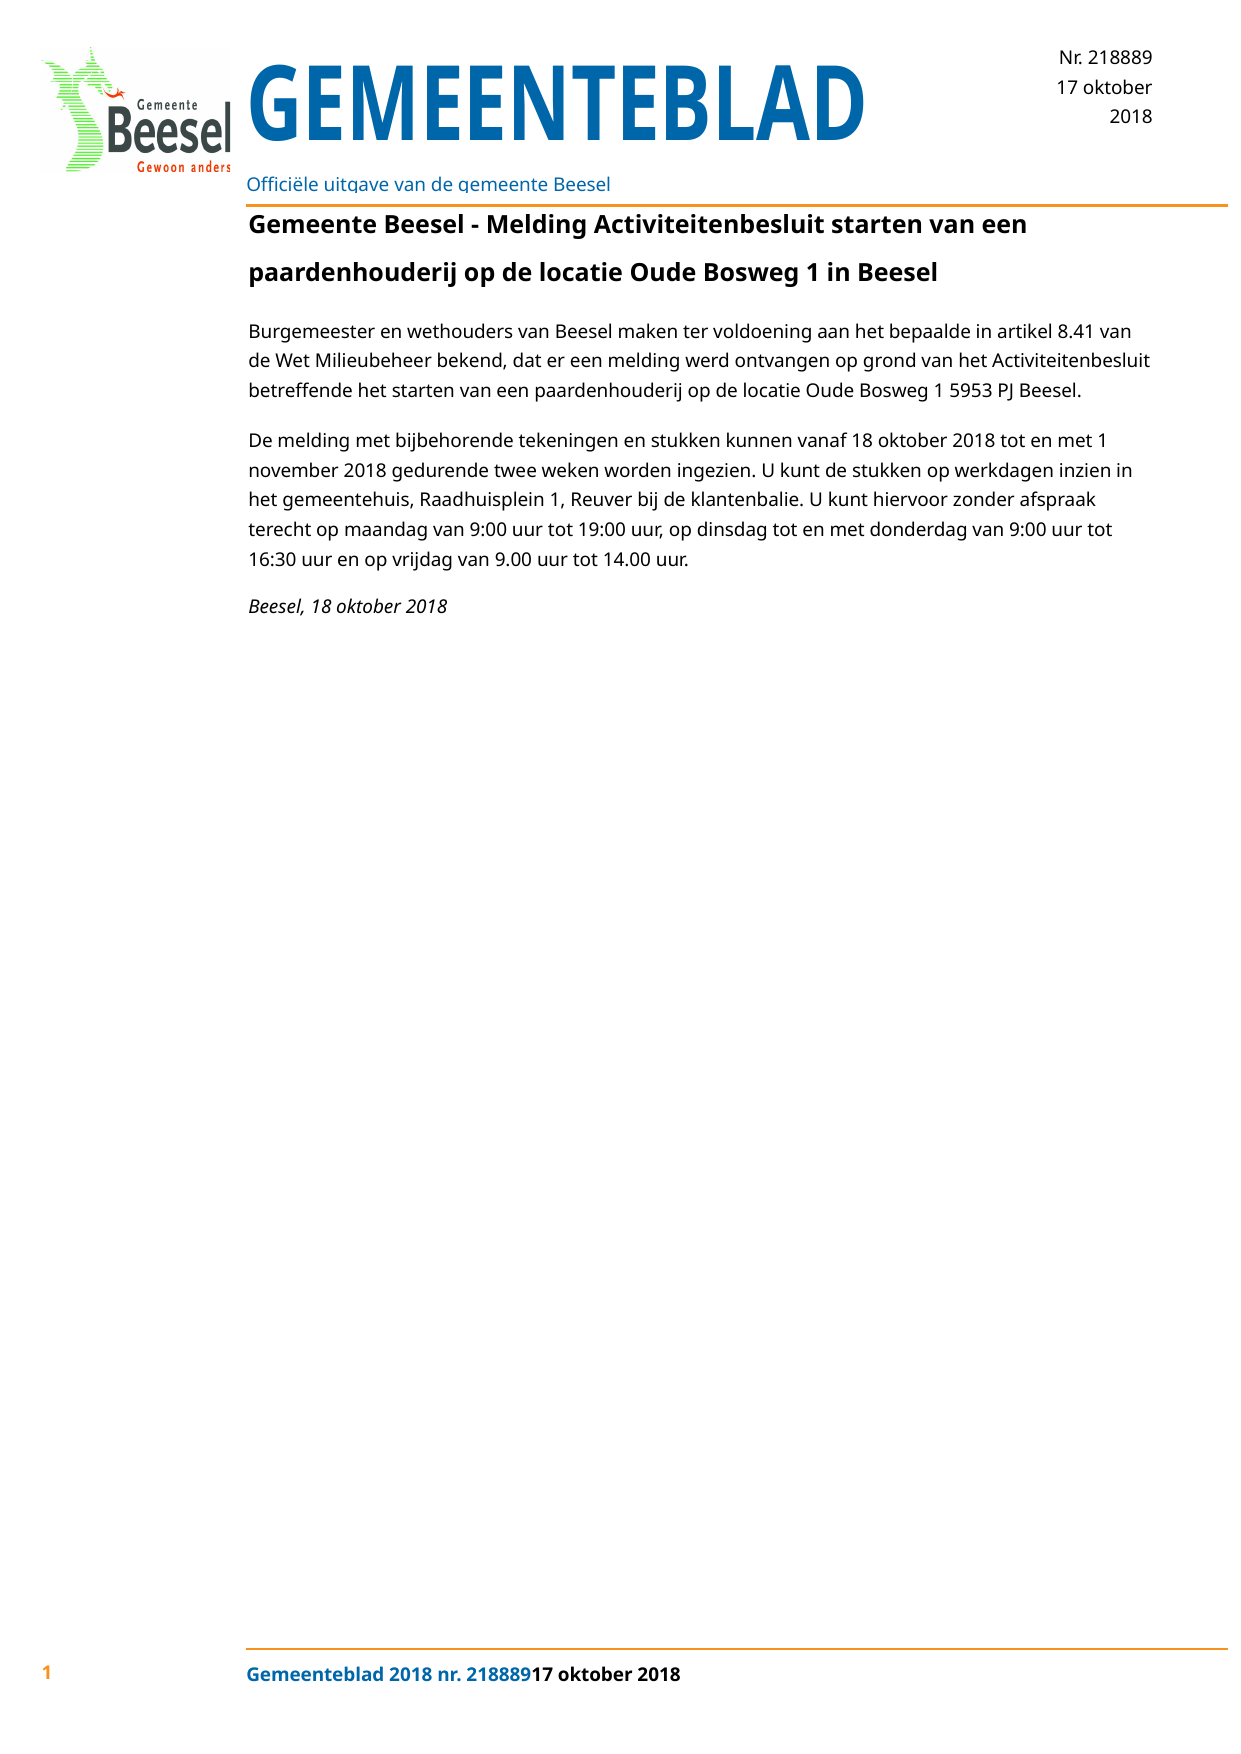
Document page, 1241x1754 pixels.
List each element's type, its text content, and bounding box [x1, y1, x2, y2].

text Burgemeester en wethouders van Beesel maken ter voldoening aan het bepaalde in artikel 8.41 van de Wet Milieubeheer bekend, dat er een melding werd ontvangen op grond van het Activiteitenbesluit betreffende het starten van een paardenhouderij op de locatie Oude Bosweg 1 5953 PJ Beesel. [248, 318, 1152, 403]
text Gemeente Beesel - Melding Activiteitenbesluit starten van een paardenhouderij op de locatie Oude Bosweg 1 in Beesel [248, 207, 1152, 288]
text De melding met bijbehorende tekeningen en stukken kunnen vanaf 18 oktober 2018 tot en met 1 november 2018 gedurende twee weken worden ingezien. U kunt de stukken op werkdagen inzien in het gemeentehuis, Raadhuisplein 1, Reuver bij de klantenbalie. U kunt hiervoor zonder afspraak terecht op maandag van 9:00 uur tot 19:00 uur, op dinsdag tot en met donderdag van 9:00 uur tot 16:30 uur en op vrijdag van 9.00 uur tot 14.00 uur. [248, 427, 1152, 572]
picture [41, 47, 231, 172]
text Beesel, 18 oktober 2018 [248, 594, 1152, 619]
